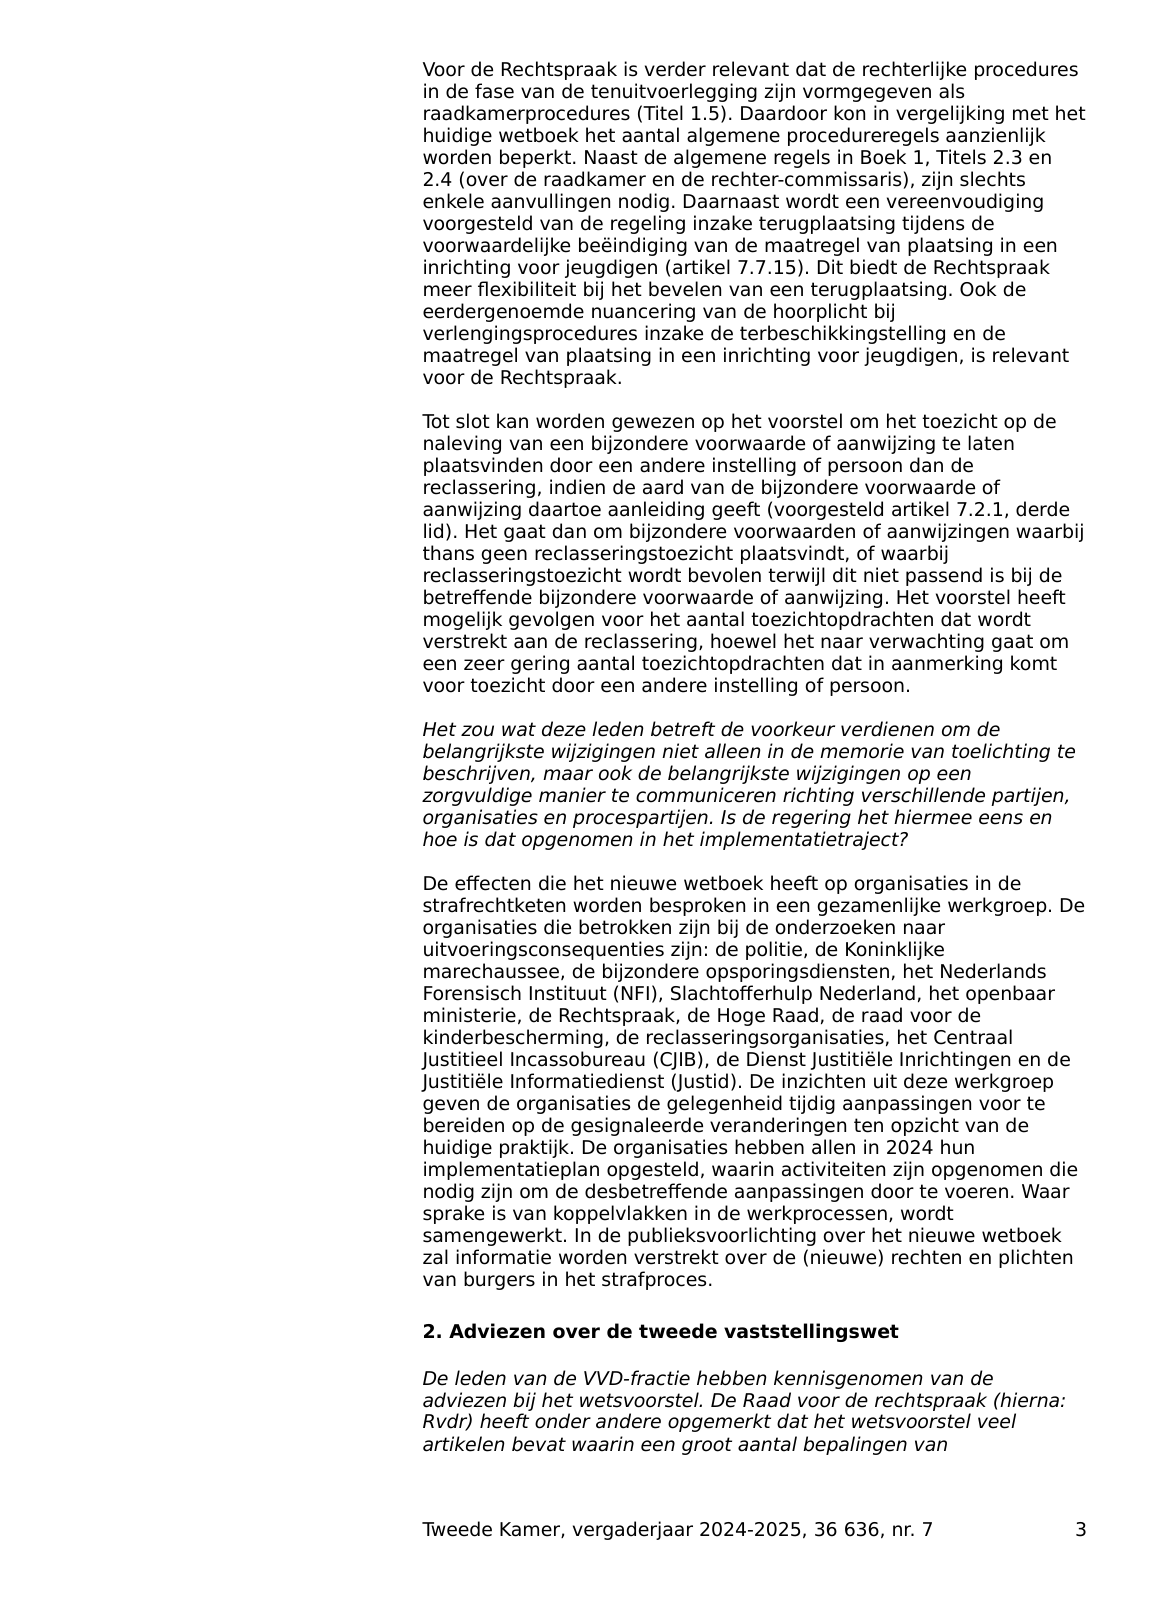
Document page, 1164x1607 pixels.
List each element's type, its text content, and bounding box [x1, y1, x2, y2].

text Het zou wat deze leden betreft de voorkeur verdienen om de belangrijkste wijzigingen niet alleen in de memorie van toelichting te beschrijven, maar ook de belangrijkste wijzigingen op een zorgvuldige manier te communiceren richting verschillende partijen, organisaties en procespartijen. Is de regering het hiermee eens en hoe is dat opgenomen in het implementatietraject? [422, 719, 1087, 851]
text De effecten die het nieuwe wetboek heeft op organisaties in de strafrechtketen worden besproken in een gezamenlijke werkgroep. De organisaties die betrokken zijn bij de onderzoeken naar uitvoeringsconsequenties zijn: de politie, de Koninklijke marechaussee, de bijzondere opsporingsdiensten, het Nederlands Forensisch Instituut (NFI), Slachtofferhulp Nederland, het openbaar ministerie, de Rechtspraak, de Hoge Raad, de raad voor de kinderbescherming, de reclasseringsorganisaties, het Centraal Justitieel Incassobureau (CJIB), de Dienst Justitiële Inrichtingen en de Justitiële Informatiedienst (Justid). De inzichten uit deze werkgroep geven de organisaties de gelegenheid tijdig aanpassingen voor te bereiden op de gesignaleerde veranderingen ten opzicht van de huidige praktijk. De organisaties hebben allen in 2024 hun implementatieplan opgesteld, waarin activiteiten zijn opgenomen die nodig zijn om de desbetreffende aanpassingen door te voeren. Waar sprake is van koppelvlakken in de werkprocessen, wordt samengewerkt. In de publieksvoorlichting over het nieuwe wetboek zal informatie worden verstrekt over de (nieuwe) rechten en plichten van burgers in het strafproces. [422, 873, 1087, 1291]
text Voor de Rechtspraak is verder relevant dat de rechterlijke procedures in de fase van de tenuitvoerlegging zijn vormgegeven als raadkamerprocedures (Titel 1.5). Daardoor kon in vergelijking met het huidige wetboek het aantal algemene procedureregels aanzienlijk worden beperkt. Naast de algemene regels in Boek 1, Titels 2.3 en 2.4 (over de raadkamer en de rechter-commissaris), zijn slechts enkele aanvullingen nodig. Daarnaast wordt een vereenvoudiging voorgesteld van de regeling inzake terugplaatsing tijdens de voorwaardelijke beëindiging van de maatregel van plaatsing in een inrichting voor jeugdigen (artikel 7.7.15). Dit biedt de Rechtspraak meer flexibiliteit bij het bevelen van een terugplaatsing. Ook de eerdergenoemde nuancering van de hoorplicht bij verlengingsprocedures inzake de terbeschikkingstelling en de maatregel van plaatsing in een inrichting voor jeugdigen, is relevant voor de Rechtspraak. [422, 59, 1087, 389]
subtitle 2. Adviezen over de tweede vaststellingswet [422, 1321, 1087, 1342]
text De leden van de VVD-fractie hebben kennisgenomen van de adviezen bij het wetsvoorstel. De Raad voor de rechtspraak (hierna: Rvdr) heeft onder andere opgemerkt dat het wetsvoorstel veel artikelen bevat waarin een groot aantal bepalingen van [422, 1367, 1087, 1455]
text Tot slot kan worden gewezen op het voorstel om het toezicht op de naleving van een bijzondere voorwaarde of aanwijzing te laten plaatsvinden door een andere instelling of persoon dan de reclassering, indien de aard van de bijzondere voorwaarde of aanwijzing daartoe aanleiding geeft (voorgesteld artikel 7.2.1, derde lid). Het gaat dan om bijzondere voorwaarden of aanwijzingen waarbij thans geen reclasseringstoezicht plaatsvindt, of waarbij reclasseringstoezicht wordt bevolen terwijl dit niet passend is bij de betreffende bijzondere voorwaarde of aanwijzing. Het voorstel heeft mogelijk gevolgen voor het aantal toezichtopdrachten dat wordt verstrekt aan de reclassering, hoewel het naar verwachting gaat om een zeer gering aantal toezichtopdrachten dat in aanmerking komt voor toezicht door een andere instelling of persoon. [422, 411, 1087, 697]
